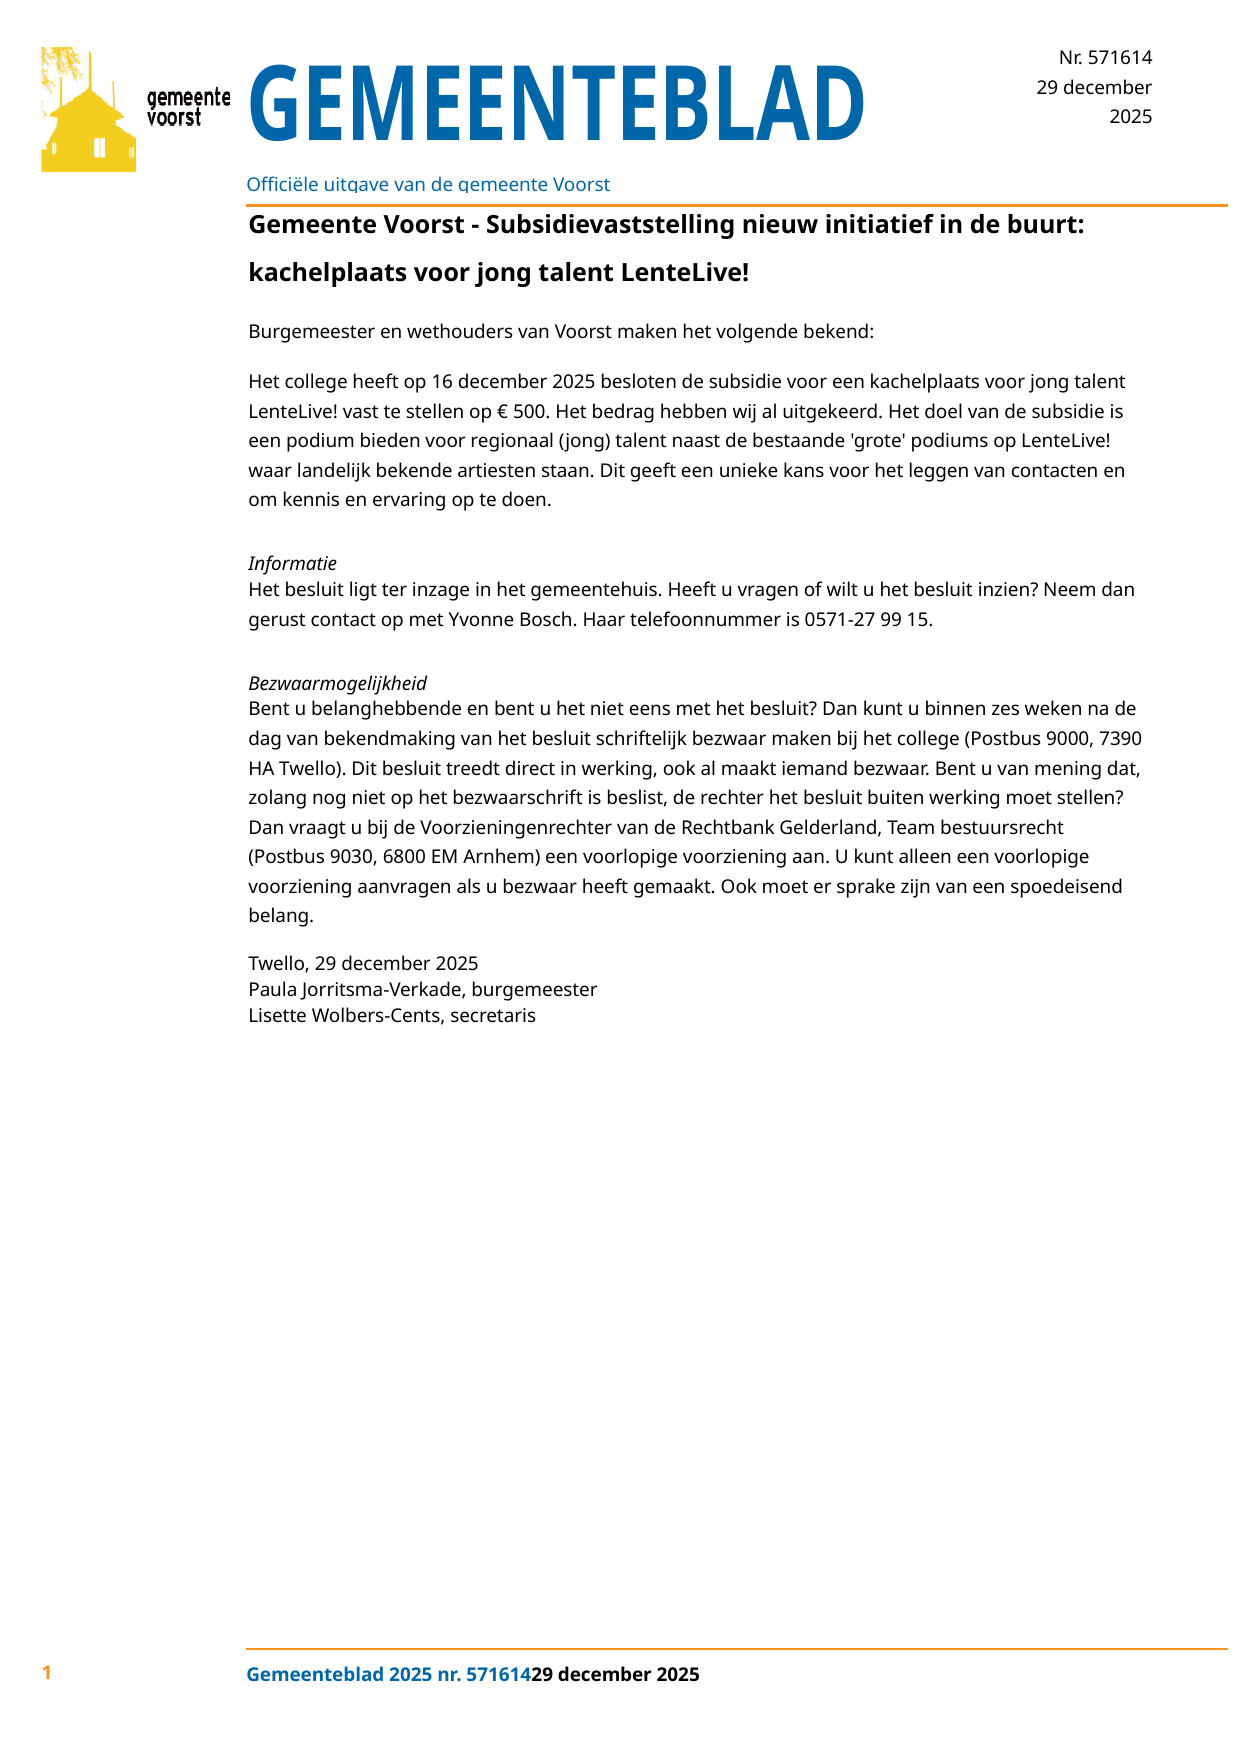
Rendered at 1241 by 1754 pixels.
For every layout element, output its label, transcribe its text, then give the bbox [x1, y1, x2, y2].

text Paula Jorritsma-Verkade, burgemeester [248, 976, 1152, 1002]
text Bent u belanghebbende en bent u het niet eens met het besluit? Dan kunt u binnen zes weken na de dag van bekendmaking van het besluit schriftelijk bezwaar maken bij het college (Postbus 9000, 7390 HA Twello). Dit besluit treedt direct in werking, ook al maakt iemand bezwaar. Bent u van mening dat, zolang nog niet op het bezwaarschrift is beslist, de rechter het besluit buiten werking moet stellen? Dan vraagt u bij de Voorzieningenrechter van de Rechtbank Gelderland, Team bestuursrecht (Postbus 9030, 6800 EM Arnhem) een voorlopige voorziening aan. U kunt alleen een voorlopige voorziening aanvragen als u bezwaar heeft gemaakt. Ook moet er sprake zijn van een spoedeisend belang. [248, 696, 1152, 928]
text Informatie [248, 551, 1152, 576]
text Bezwaarmogelijkheid [248, 670, 1152, 696]
picture [41, 47, 231, 172]
text Het college heeft op 16 december 2025 besloten de subsidie voor een kachelplaats voor jong talent LenteLive! vast te stellen op € 500. Het bedrag hebben wij al uitgekeerd. Het doel van de subsidie is een podium bieden voor regionaal (jong) talent naast de bestaande 'grote' podiums op LenteLive! waar landelijk bekende artiesten staan. Dit geeft een unieke kans voor het leggen van contacten en om kennis en ervaring op te doen. [248, 368, 1152, 512]
text Burgemeester en wethouders van Voorst maken het volgende bekend: [248, 318, 1152, 344]
text Lisette Wolbers-Cents, secretaris [248, 1002, 1152, 1028]
text Gemeente Voorst - Subsidievaststelling nieuw initiatief in de buurt: kachelplaats voor jong talent LenteLive! [248, 207, 1152, 288]
text Twello, 29 december 2025 [248, 951, 1152, 976]
text Het besluit ligt ter inzage in het gemeentehuis. Heeft u vragen of wilt u het besluit inzien? Neem dan gerust contact op met Yvonne Bosch. Haar telefoonnummer is 0571-27 99 15. [248, 576, 1152, 632]
